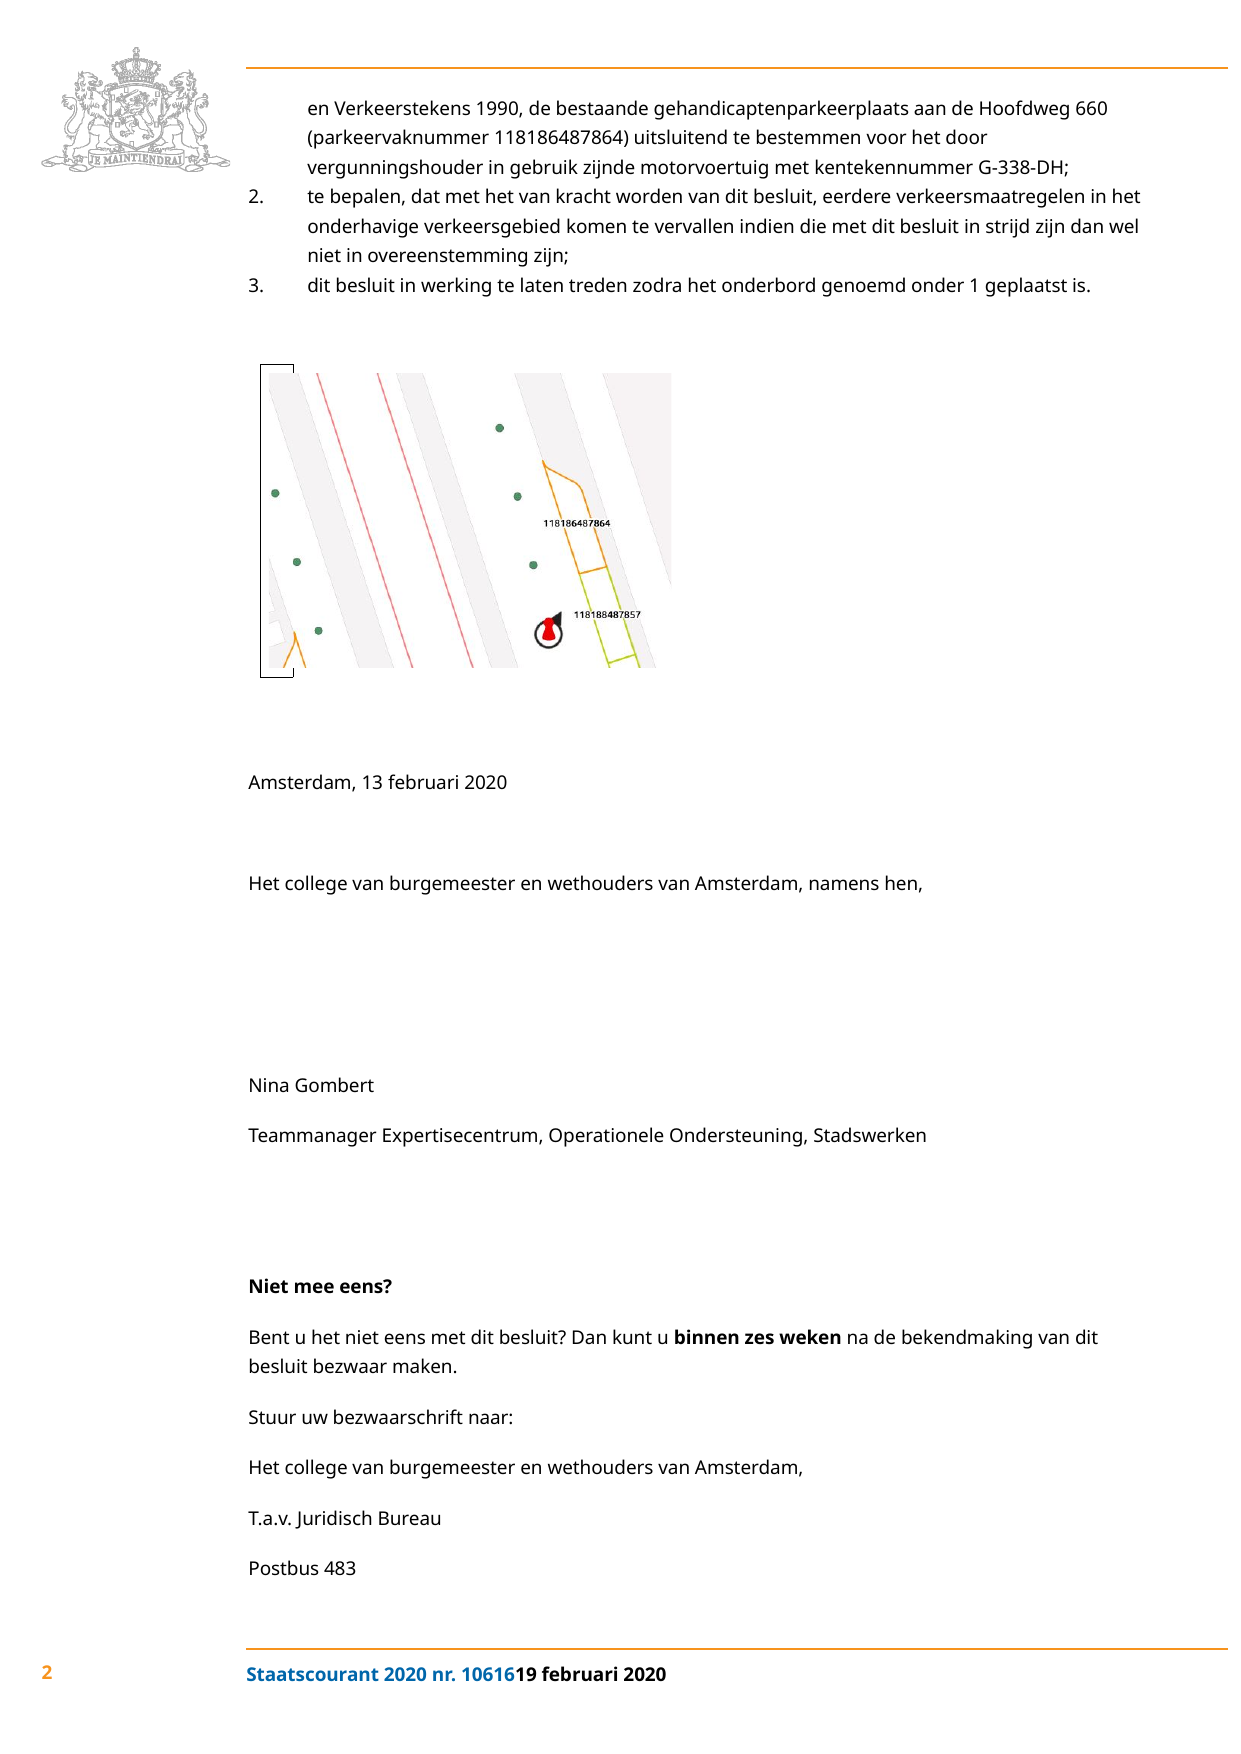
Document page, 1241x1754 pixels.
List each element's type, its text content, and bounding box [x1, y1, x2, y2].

text Postbus 483 [248, 1555, 1152, 1581]
text Nina Gombert [248, 1072, 1152, 1098]
text Teammanager Expertisecentrum, Operationele Ondersteuning, Stadswerken [248, 1122, 1152, 1148]
text Het college van burgemeester en wethouders van Amsterdam, [248, 1454, 1152, 1480]
text Bent u het niet eens met dit besluit? Dan kunt u binnen zes weken na de bekendmaking van dit besluit bezwaar maken. [248, 1324, 1152, 1379]
text Stuur uw bezwaarschrift naar: [248, 1404, 1152, 1430]
picture [41, 47, 231, 172]
list en Verkeerstekens 1990, de bestaande gehandicaptenparkeerplaats aan de Hoofdweg 660 (parkeervaknummer 118186487864) uitsluitend te bestemmen voor het door vergunningshouder in gebruik zijnde motorvoertuig met kentekennummer G-338-DH; [248, 95, 1152, 180]
list dit besluit in werking te laten treden zodra het onderbord genoemd onder 1 geplaatst is. [248, 272, 1152, 298]
text T.a.v. Juridisch Bureau [248, 1505, 1152, 1531]
text Niet mee eens? [248, 1273, 1152, 1299]
picture [268, 373, 672, 668]
text Het college van burgemeester en wethouders van Amsterdam, namens hen, [248, 870, 1152, 896]
list te bepalen, dat met het van kracht worden van dit besluit, eerdere verkeersmaatregelen in het onderhavige verkeersgebied komen te vervallen indien die met dit besluit in strijd zijn dan wel niet in overeenstemming zijn; [248, 183, 1152, 268]
text Amsterdam, 13 februari 2020 [248, 769, 1152, 795]
